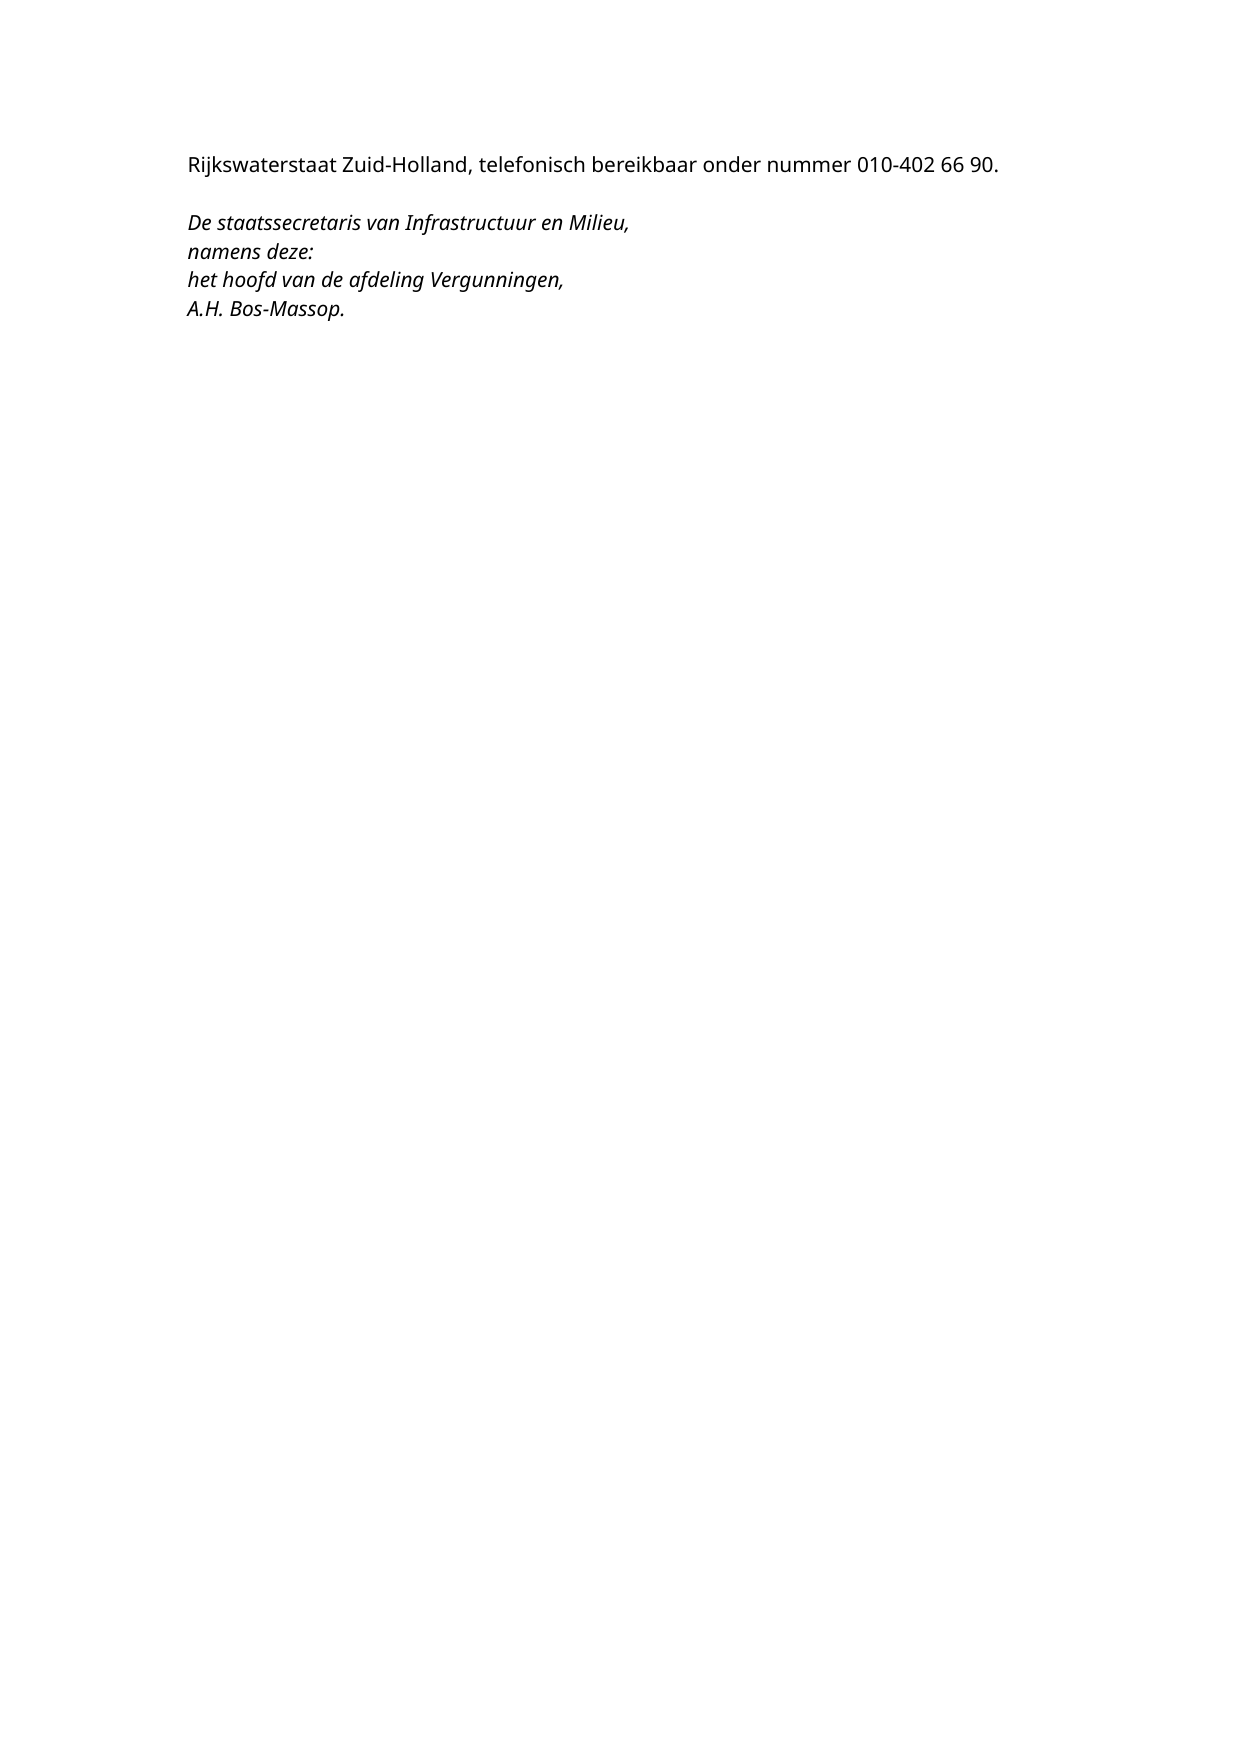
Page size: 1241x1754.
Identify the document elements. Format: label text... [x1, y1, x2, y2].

text namens deze: [187, 237, 1053, 265]
text De staatssecretaris van Infrastructuur en Milieu, [187, 208, 1053, 237]
text Rijkswaterstaat Zuid-Holland, telefonisch bereikbaar onder nummer 010-402 66 90. [187, 150, 1053, 178]
text A.H. Bos-Massop. [187, 294, 1053, 322]
text het hoofd van de afdeling Vergunningen, [187, 265, 1053, 294]
